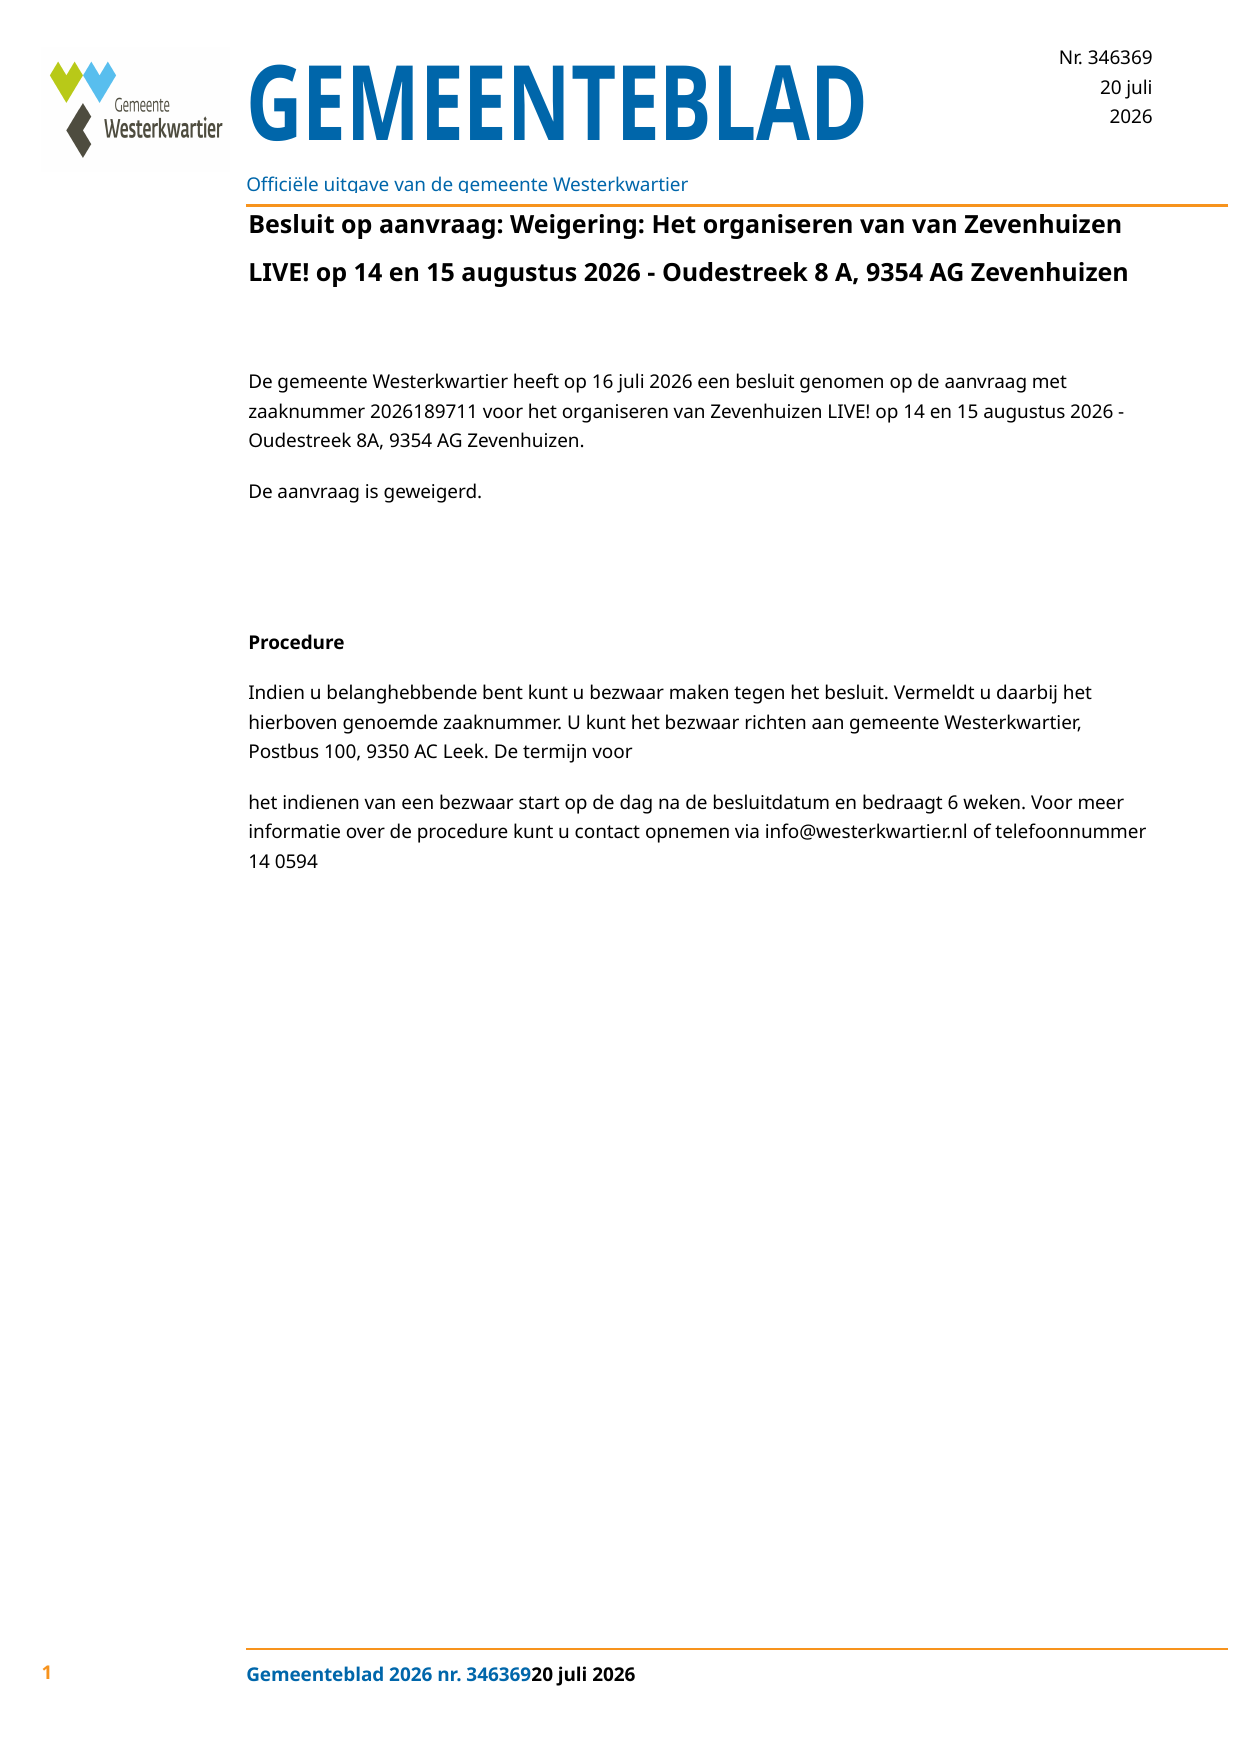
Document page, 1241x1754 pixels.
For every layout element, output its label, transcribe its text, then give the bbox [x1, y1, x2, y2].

text Indien u belanghebbende bent kunt u bezwaar maken tegen het besluit. Vermeldt u daarbij het hierboven genoemde zaaknummer. U kunt het bezwaar richten aan gemeente Westerkwartier, Postbus 100, 9350 AC Leek. De termijn voor [248, 679, 1152, 764]
text Procedure [248, 629, 1152, 655]
text De aanvraag is geweigerd. [248, 478, 1152, 504]
picture [41, 47, 231, 172]
text het indienen van een bezwaar start op de dag na de besluitdatum en bedraagt 6 weken. Voor meer informatie over de procedure kunt u contact opnemen via info@westerkwartier.nl of telefoonnummer 14 0594 [248, 789, 1152, 874]
text De gemeente Westerkwartier heeft op 16 juli 2026 een besluit genomen op de aanvraag met zaaknummer 2026189711 voor het organiseren van Zevenhuizen LIVE! op 14 en 15 augustus 2026 - Oudestreek 8A, 9354 AG Zevenhuizen. [248, 368, 1152, 453]
text Besluit op aanvraag: Weigering: Het organiseren van van Zevenhuizen LIVE! op 14 en 15 augustus 2026 - Oudestreek 8 A, 9354 AG Zevenhuizen [248, 207, 1152, 288]
